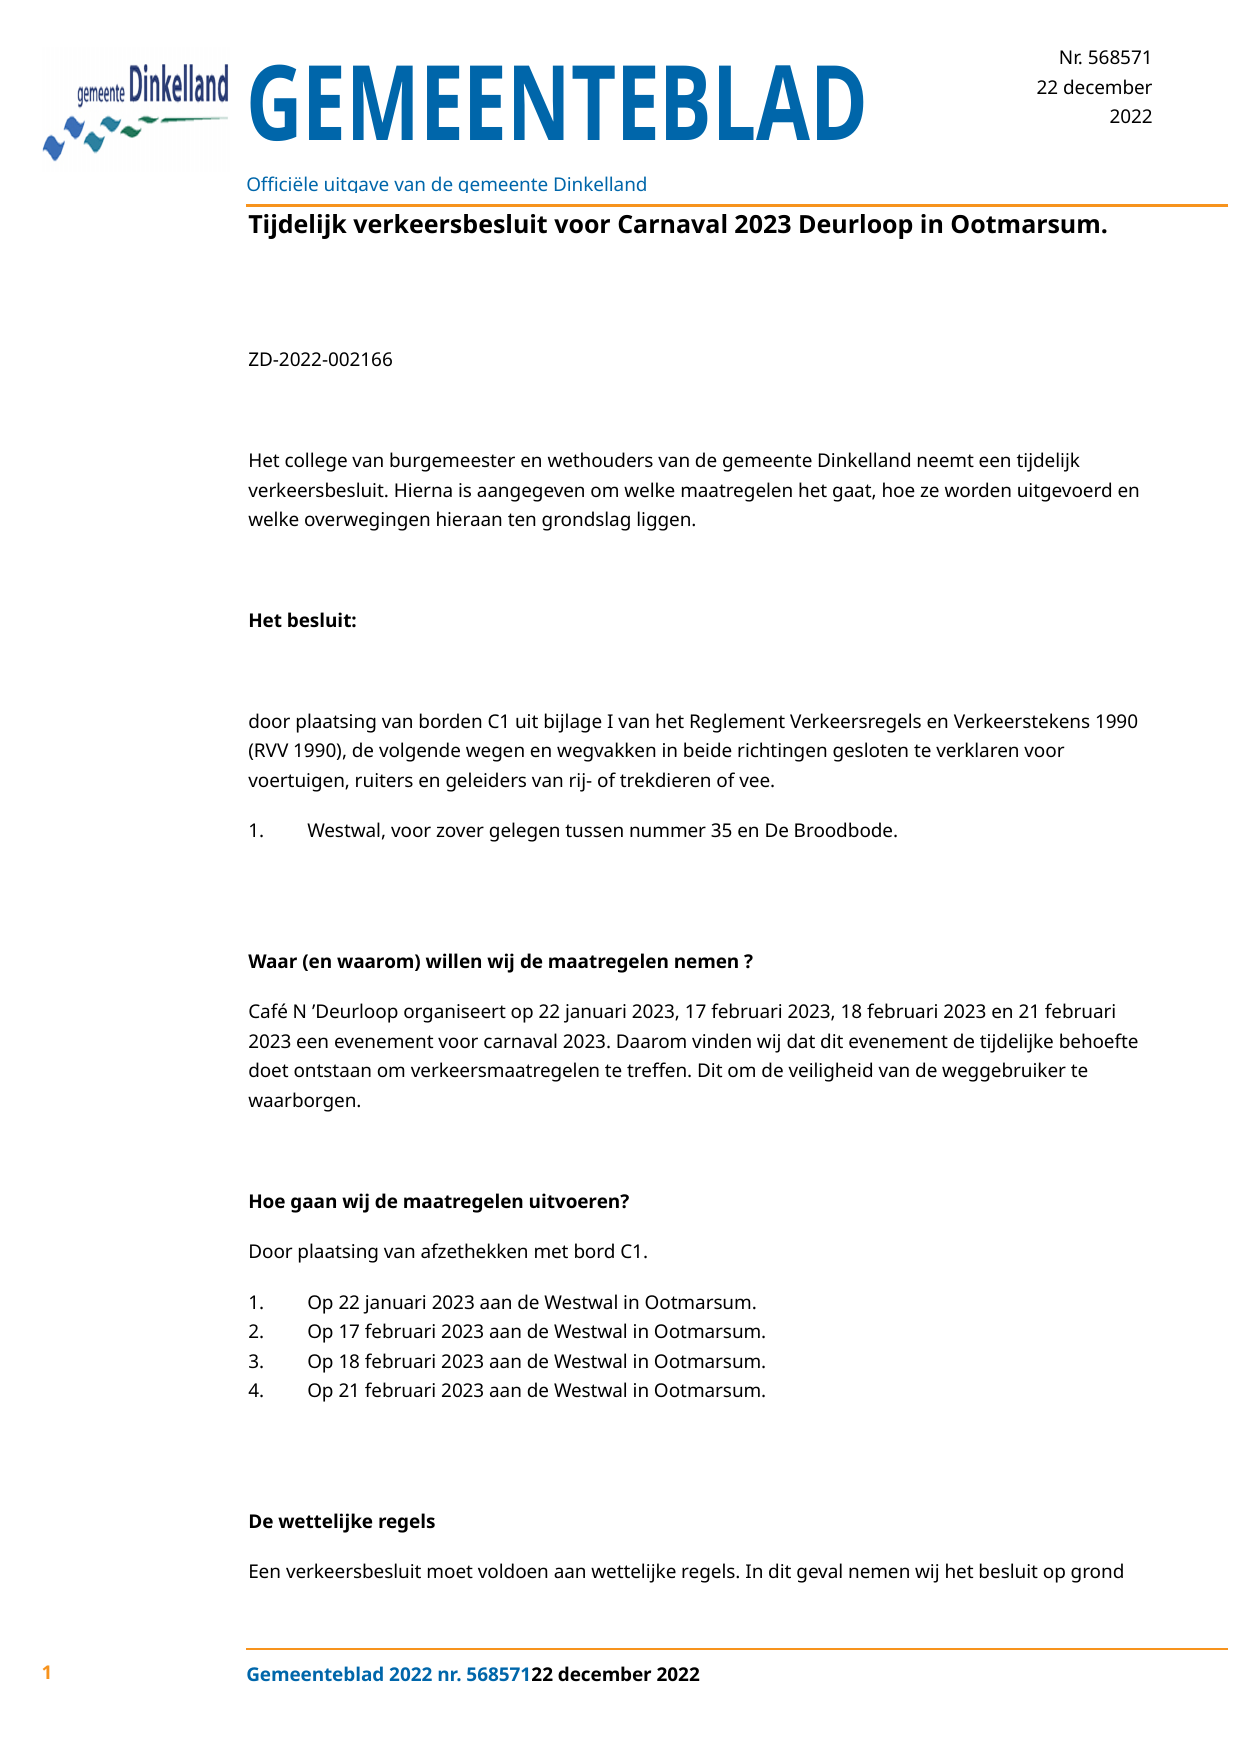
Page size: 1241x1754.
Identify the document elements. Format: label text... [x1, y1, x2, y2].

text Door plaatsing van afzethekken met bord C1. [248, 1238, 1152, 1264]
picture [41, 47, 231, 172]
text door plaatsing van borden C1 uit bijlage I van het Reglement Verkeersregels en Verkeerstekens 1990 (RVV 1990), de volgende wegen en wegvakken in beide richtingen gesloten te verklaren voor voertuigen, ruiters en geleiders van rij- of trekdieren of vee. [248, 708, 1152, 793]
text Hoe gaan wij de maatregelen uitvoeren? [248, 1188, 1152, 1214]
list Op 21 februari 2023 aan de Westwal in Ootmarsum. [248, 1378, 1152, 1403]
text Het college van burgemeester en wethouders van de gemeente Dinkelland neemt een tijdelijk verkeersbesluit. Hierna is aangegeven om welke maatregelen het gaat, hoe ze worden uitgevoerd en welke overwegingen hieraan ten grondslag liggen. [248, 447, 1152, 532]
text Tijdelijk verkeersbesluit voor Carnaval 2023 Deurloop in Ootmarsum. [248, 207, 1152, 241]
list Op 18 februari 2023 aan de Westwal in Ootmarsum. [248, 1348, 1152, 1374]
text Waar (en waarom) willen wij de maatregelen nemen ? [248, 948, 1152, 974]
text ZD-2022-002166 [248, 346, 1152, 372]
list Op 22 januari 2023 aan de Westwal in Ootmarsum. [248, 1289, 1152, 1315]
list Op 17 februari 2023 aan de Westwal in Ootmarsum. [248, 1318, 1152, 1344]
text Café N ’Deurloop organiseert op 22 januari 2023, 17 februari 2023, 18 februari 2023 en 21 februari 2023 een evenement voor carnaval 2023. Daarom vinden wij dat dit evenement de tijdelijke behoefte doet ontstaan om verkeersmaatregelen te treffen. Dit om de veiligheid van de weggebruiker te waarborgen. [248, 998, 1152, 1113]
list Westwal, voor zover gelegen tussen nummer 35 en De Broodbode. [248, 818, 1152, 843]
text Het besluit: [248, 607, 1152, 633]
text De wettelijke regels [248, 1508, 1152, 1534]
text Een verkeersbesluit moet voldoen aan wettelijke regels. In dit geval nemen wij het besluit op grond [248, 1558, 1152, 1584]
